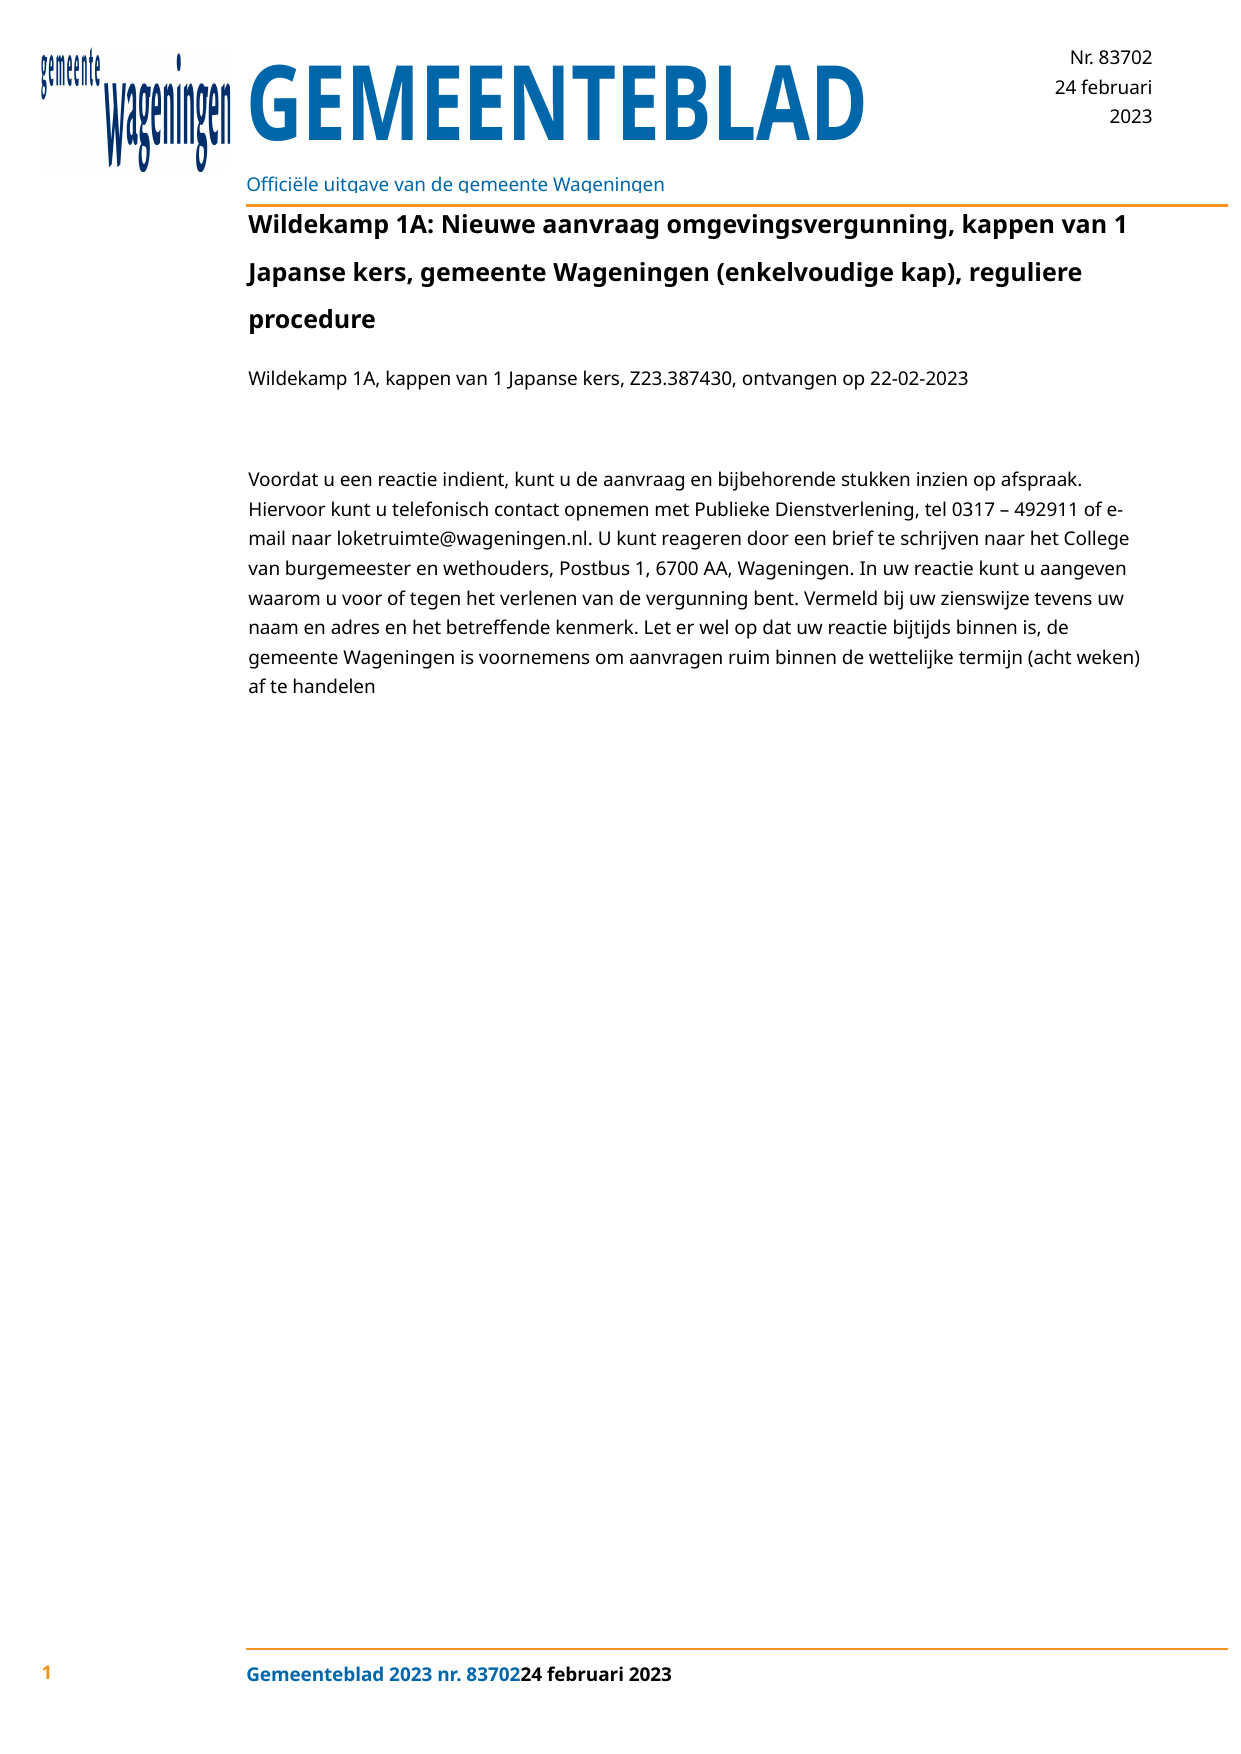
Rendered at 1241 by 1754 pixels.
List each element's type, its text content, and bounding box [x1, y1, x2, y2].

text Wildekamp 1A, kappen van 1 Japanse kers, Z23.387430, ontvangen op 22-02-2023 [248, 366, 1152, 391]
picture [41, 47, 231, 172]
text Voordat u een reactie indient, kunt u de aanvraag en bijbehorende stukken inzien op afspraak. Hiervoor kunt u telefonisch contact opnemen met Publieke Dienstverlening, tel 0317 – 492911 of e-mail naar loketruimte@wageningen.nl. U kunt reageren door een brief te schrijven naar het College van burgemeester en wethouders, Postbus 1, 6700 AA, Wageningen. In uw reactie kunt u aangeven waarom u voor of tegen het verlenen van de vergunning bent. Vermeld bij uw zienswijze tevens uw naam en adres en het betreffende kenmerk. Let er wel op dat uw reactie bijtijds binnen is, de gemeente Wageningen is voornemens om aanvragen ruim binnen de wettelijke termijn (acht weken) af te handelen [248, 466, 1152, 699]
text Wildekamp 1A: Nieuwe aanvraag omgevingsvergunning, kappen van 1 Japanse kers, gemeente Wageningen (enkelvoudige kap), reguliere procedure [248, 207, 1152, 336]
